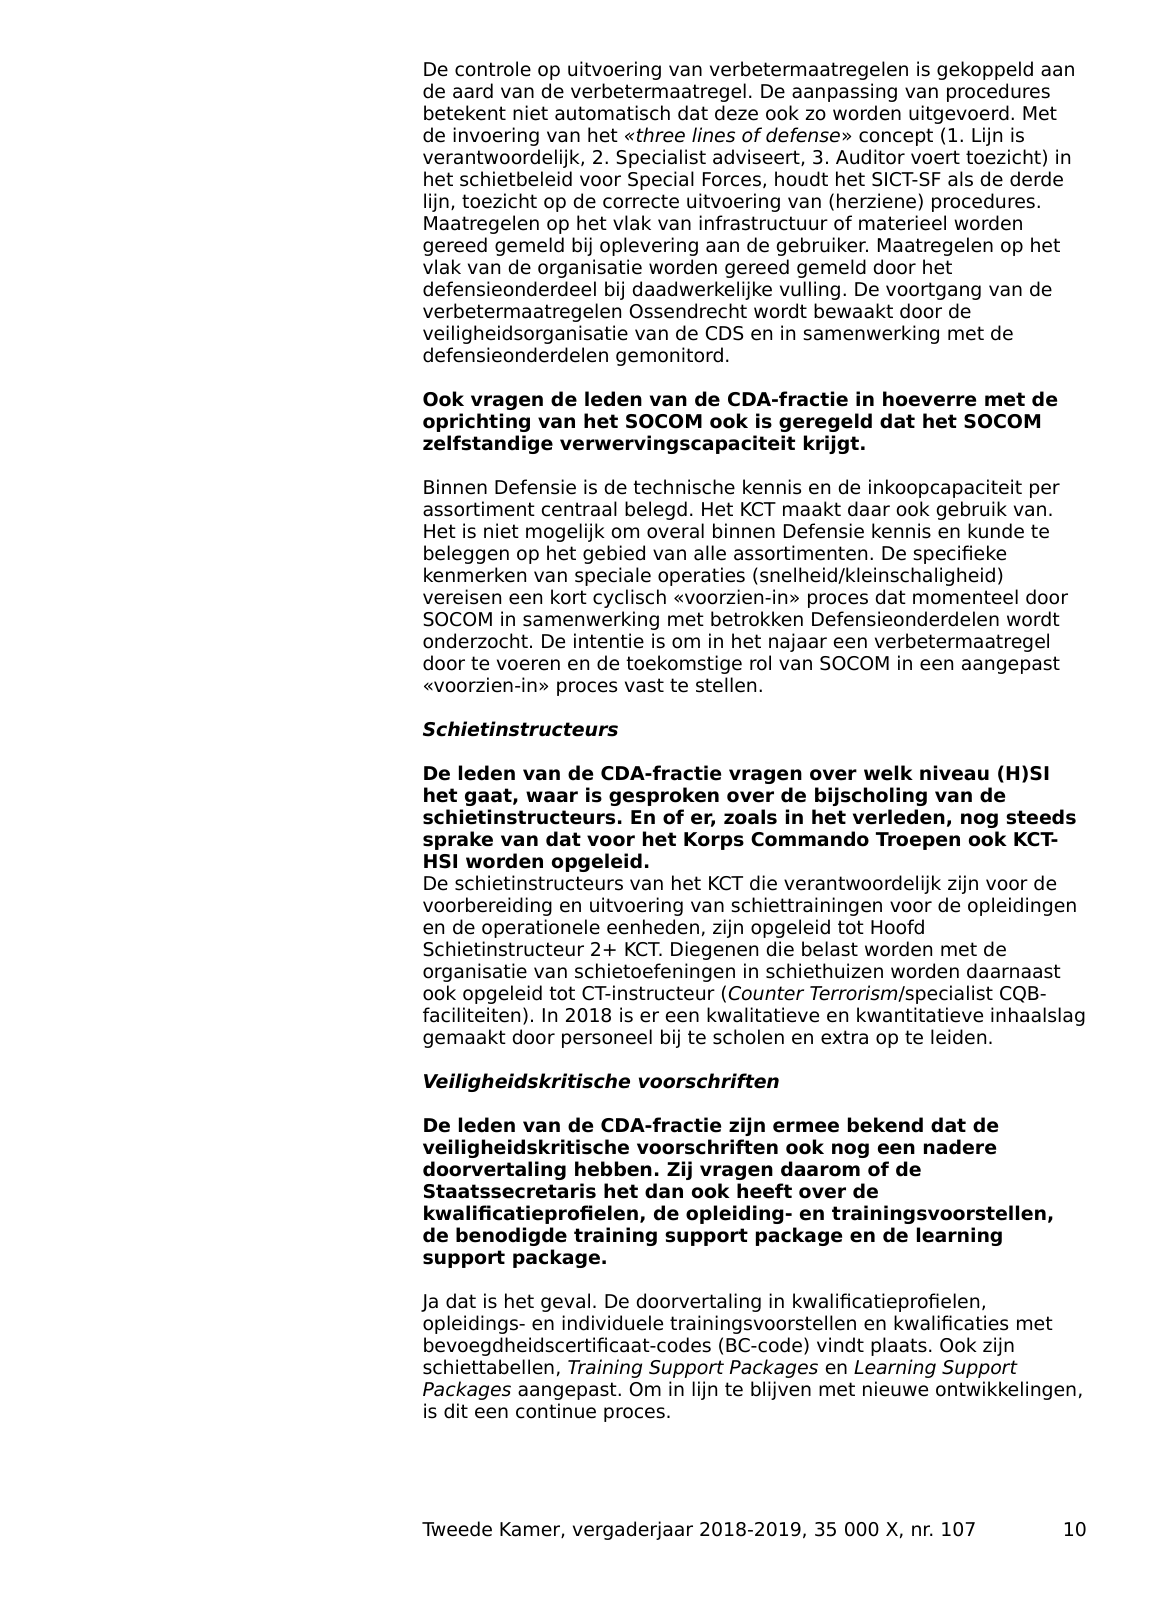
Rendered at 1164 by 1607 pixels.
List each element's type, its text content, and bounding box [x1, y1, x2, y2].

text De schietinstructeurs van het KCT die verantwoordelijk zijn voor de voorbereiding en uitvoering van schiettrainingen voor de opleidingen en de operationele eenheden, zijn opgeleid tot Hoofd Schietinstructeur 2+ KCT. Diegenen die belast worden met de organisatie van schietoefeningen in schiethuizen worden daarnaast ook opgeleid tot CT-instructeur (Counter Terrorism/specialist CQB-faciliteiten). In 2018 is er een kwalitatieve en kwantitatieve inhaalslag gemaakt door personeel bij te scholen en extra op te leiden. [422, 873, 1087, 1049]
text Ja dat is het geval. De doorvertaling in kwalificatieprofielen, opleidings- en individuele trainingsvoorstellen en kwalificaties met bevoegdheidscertificaat-codes (BC-code) vindt plaats. Ook zijn schiettabellen, Training Support Packages en Learning Support Packages aangepast. Om in lijn te blijven met nieuwe ontwikkelingen, is dit een continue proces. [422, 1291, 1087, 1423]
text Binnen Defensie is de technische kennis en de inkoopcapaciteit per assortiment centraal belegd. Het KCT maakt daar ook gebruik van. Het is niet mogelijk om overal binnen Defensie kennis en kunde te beleggen op het gebied van alle assortimenten. De specifieke kenmerken van speciale operaties (snelheid/kleinschaligheid) vereisen een kort cyclisch «voorzien-in» proces dat momenteel door SOCOM in samenwerking met betrokken Defensieonderdelen wordt onderzocht. De intentie is om in het najaar een verbetermaatregel door te voeren en de toekomstige rol van SOCOM in een aangepast «voorzien-in» proces vast te stellen. [422, 477, 1087, 697]
subtitle Veiligheidskritische voorschriften [422, 1071, 1087, 1093]
text De controle op uitvoering van verbetermaatregelen is gekoppeld aan de aard van de verbetermaatregel. De aanpassing van procedures betekent niet automatisch dat deze ook zo worden uitgevoerd. Met de invoering van het «three lines of defense» concept (1. Lijn is verantwoordelijk, 2. Specialist adviseert, 3. Auditor voert toezicht) in het schietbeleid voor Special Forces, houdt het SICT-SF als de derde lijn, toezicht op de correcte uitvoering van (herziene) procedures. Maatregelen op het vlak van infrastructuur of materieel worden gereed gemeld bij oplevering aan de gebruiker. Maatregelen op het vlak van de organisatie worden gereed gemeld door het defensieonderdeel bij daadwerkelijke vulling. De voortgang van de verbetermaatregelen Ossendrecht wordt bewaakt door de veiligheidsorganisatie van de CDS en in samenwerking met de defensieonderdelen gemonitord. [422, 59, 1087, 367]
text Ook vragen de leden van de CDA-fractie in hoeverre met de oprichting van het SOCOM ook is geregeld dat het SOCOM zelfstandige verwervingscapaciteit krijgt. [422, 389, 1087, 455]
subtitle Schietinstructeurs [422, 719, 1087, 741]
text De leden van de CDA-fractie vragen over welk niveau (H)SI het gaat, waar is gesproken over de bijscholing van de schietinstructeurs. En of er, zoals in het verleden, nog steeds sprake van dat voor het Korps Commando Troepen ook KCT-HSI worden opgeleid. [422, 763, 1087, 873]
text De leden van de CDA-fractie zijn ermee bekend dat de veiligheidskritische voorschriften ook nog een nadere doorvertaling hebben. Zij vragen daarom of de Staatssecretaris het dan ook heeft over de kwalificatieprofielen, de opleiding- en trainingsvoorstellen, de benodigde training support package en de learning support package. [422, 1115, 1087, 1269]
